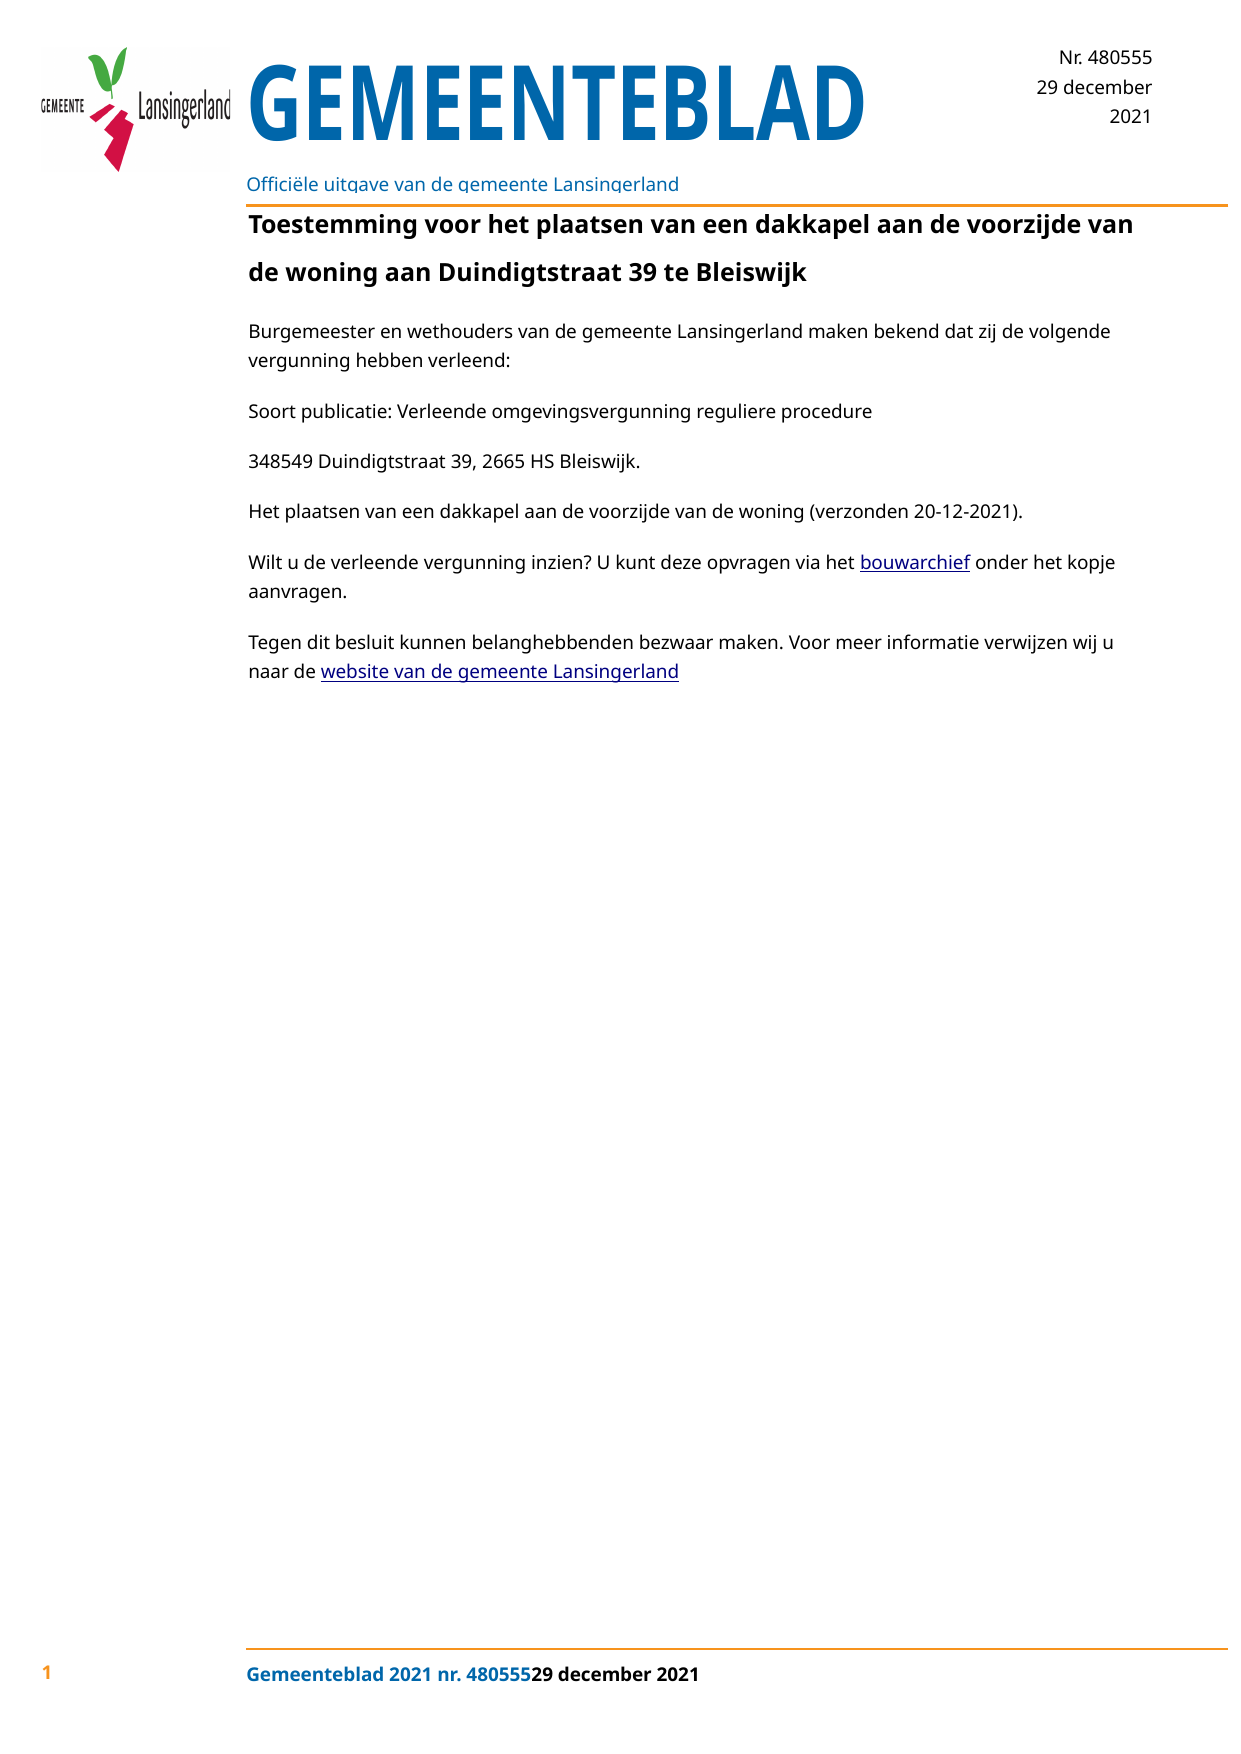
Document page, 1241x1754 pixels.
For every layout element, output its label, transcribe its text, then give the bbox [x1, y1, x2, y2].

text Soort publicatie: Verleende omgevingsvergunning reguliere procedure [248, 398, 1152, 424]
text Het plaatsen van een dakkapel aan de voorzijde van de woning (verzonden 20-12-2021). [248, 499, 1152, 524]
text 348549 Duindigtstraat 39, 2665 HS Bleiswijk. [248, 448, 1152, 474]
text Wilt u de verleende vergunning inzien? U kunt deze opvragen via het bouwarchief onder het kopje aanvragen. [248, 549, 1152, 604]
text Toestemming voor het plaatsen van een dakkapel aan de voorzijde van de woning aan Duindigtstraat 39 te Bleiswijk [248, 207, 1152, 288]
text Tegen dit besluit kunnen belanghebbenden bezwaar maken. Voor meer informatie verwijzen wij u naar de website van de gemeente Lansingerland [248, 629, 1152, 684]
text Burgemeester en wethouders van de gemeente Lansingerland maken bekend dat zij de volgende vergunning hebben verleend: [248, 318, 1152, 373]
picture [41, 47, 231, 172]
